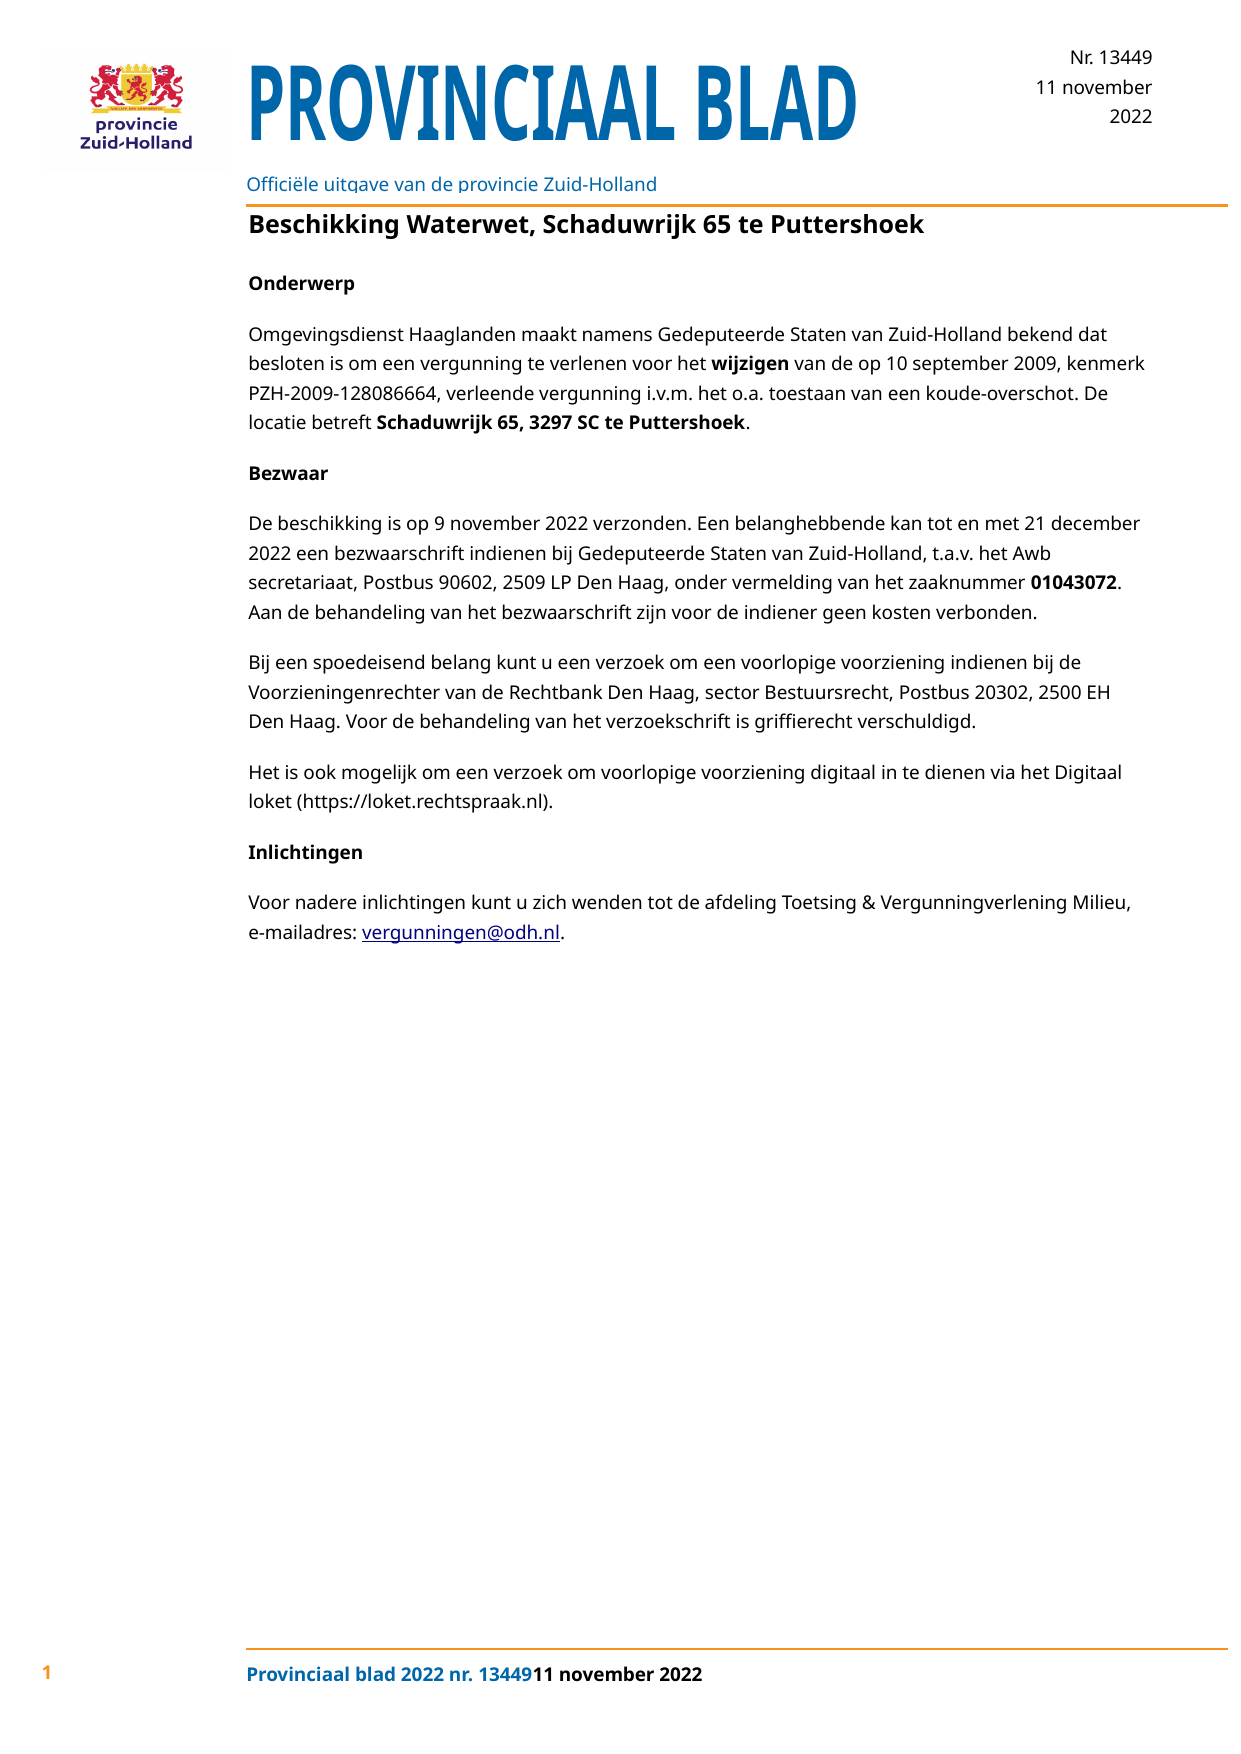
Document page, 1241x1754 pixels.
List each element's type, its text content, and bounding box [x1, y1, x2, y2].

text Voor nadere inlichtingen kunt u zich wenden tot de afdeling Toetsing & Vergunningverlening Milieu, e-mailadres: vergunningen@odh.nl. [248, 889, 1152, 945]
text Beschikking Waterwet, Schaduwrijk 65 te Puttershoek [248, 207, 1152, 241]
text Bij een spoedeisend belang kunt u een verzoek om een voorlopige voorziening indienen bij de Voorzieningenrechter van de Rechtbank Den Haag, sector Bestuursrecht, Postbus 20302, 2500 EH Den Haag. Voor de behandeling van het verzoekschrift is griffierecht verschuldigd. [248, 649, 1152, 734]
picture [41, 47, 231, 172]
text Het is ook mogelijk om een verzoek om voorlopige voorziening digitaal in te dienen via het Digitaal loket (https://loket.rechtspraak.nl). [248, 759, 1152, 814]
text Omgevingsdienst Haaglanden maakt namens Gedeputeerde Staten van Zuid-Holland bekend dat besloten is om een vergunning te verlenen voor het wijzigen van de op 10 september 2009, kenmerk PZH-2009-128086664, verleende vergunning i.v.m. het o.a. toestaan van een koude-overschot. De locatie betreft Schaduwrijk 65, 3297 SC te Puttershoek. [248, 321, 1152, 435]
text De beschikking is op 9 november 2022 verzonden. Een belanghebbende kan tot en met 21 december 2022 een bezwaarschrift indienen bij Gedeputeerde Staten van Zuid-Holland, t.a.v. het Awb secretariaat, Postbus 90602, 2509 LP Den Haag, onder vermelding van het zaaknummer 01043072. Aan de behandeling van het bezwaarschrift zijn voor de indiener geen kosten verbonden. [248, 510, 1152, 625]
text Bezwaar [248, 460, 1152, 486]
text Inlichtingen [248, 839, 1152, 865]
text Onderwerp [248, 270, 1152, 296]
